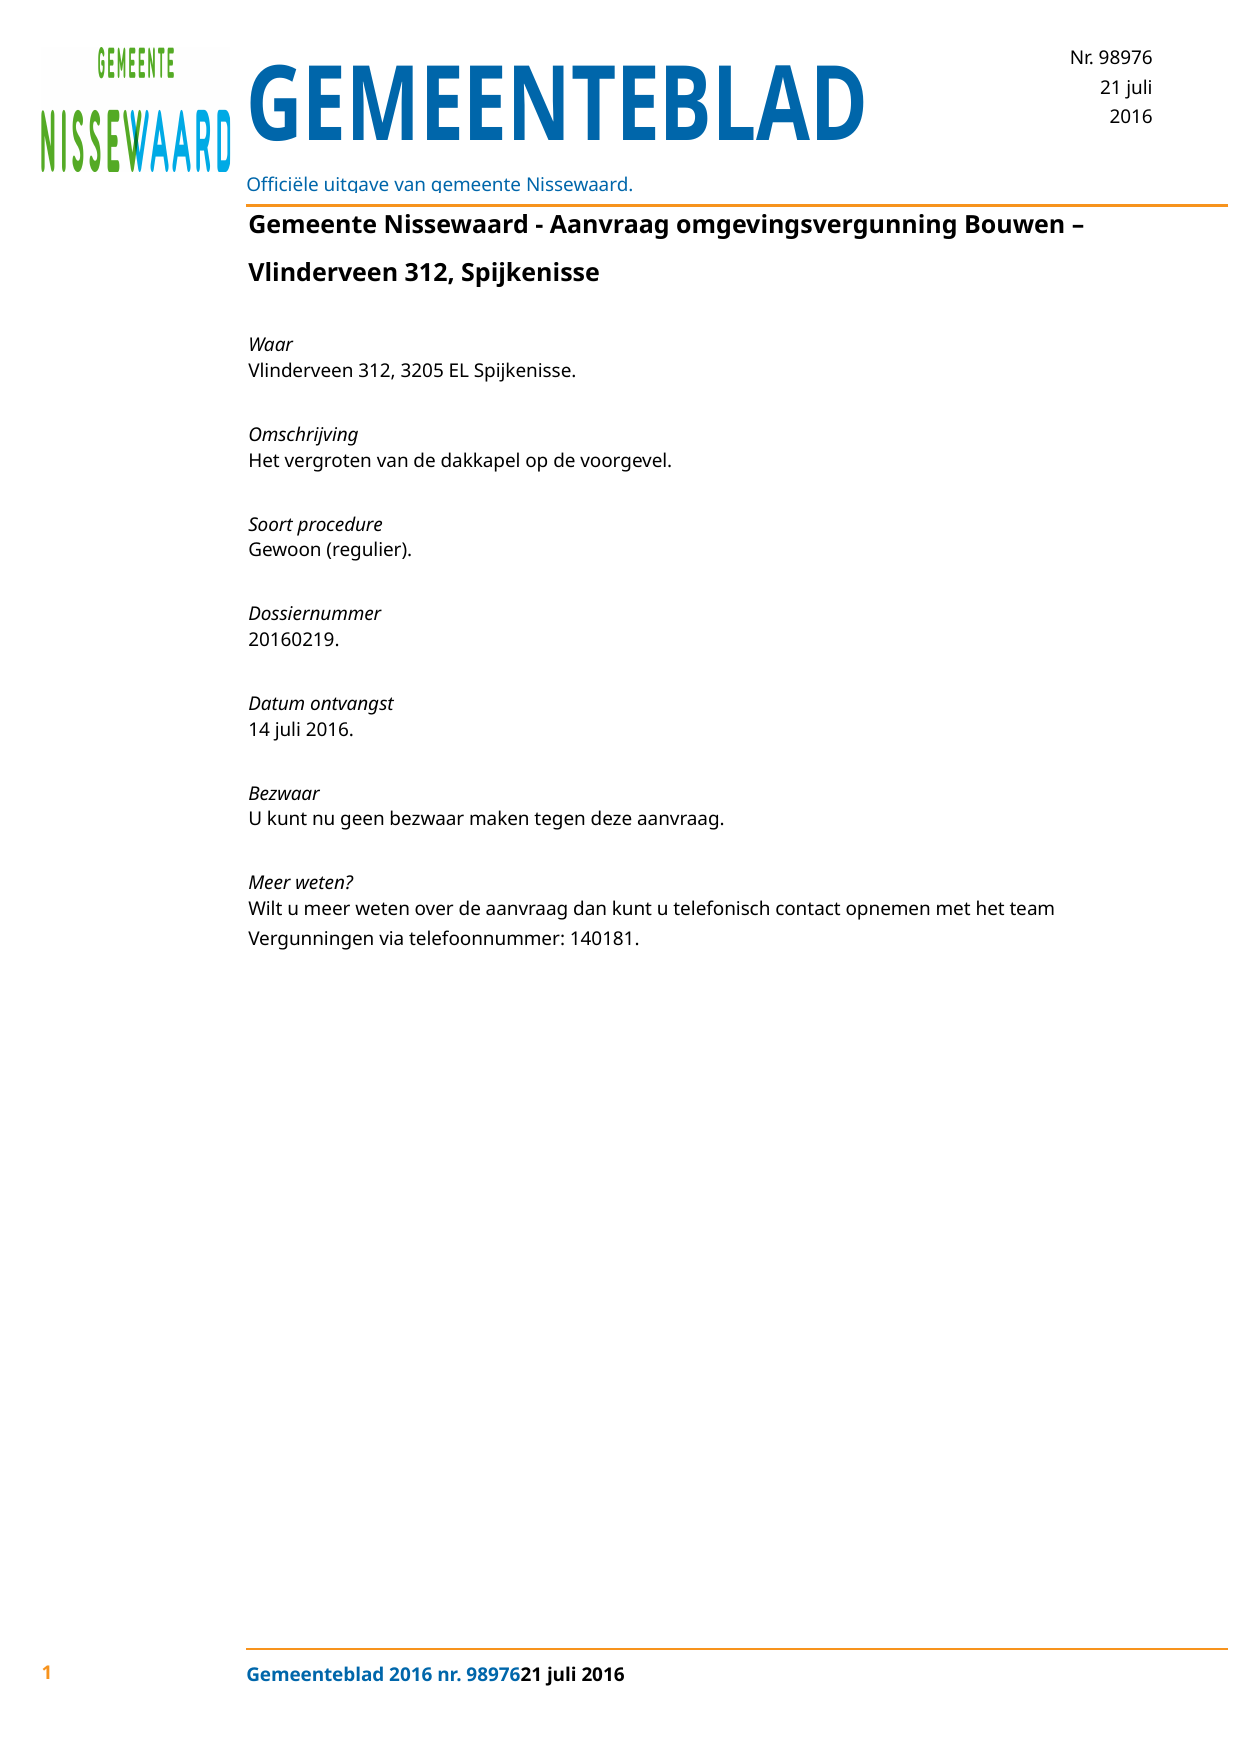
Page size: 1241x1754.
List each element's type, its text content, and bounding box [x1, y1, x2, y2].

text Het vergroten van de dakkapel op de voorgevel. [248, 447, 1152, 473]
text Soort procedure [248, 511, 1152, 537]
text Waar [248, 331, 1152, 357]
text Wilt u meer weten over de aanvraag dan kunt u telefonisch contact opnemen met het team Vergunningen via telefoonnummer: 140181. [248, 895, 1152, 951]
picture [222, 122, 227, 160]
picture [41, 47, 231, 172]
text Datum ontvangst [248, 690, 1152, 716]
text Bezwaar [248, 780, 1152, 806]
text Gemeente Nissewaard - Aanvraag omgevingsvergunning Bouwen – Vlinderveen 312, Spijkenisse [248, 207, 1152, 288]
text Meer weten? [248, 869, 1152, 895]
text Gewoon (regulier). [248, 537, 1152, 562]
picture [200, 151, 206, 172]
picture [201, 122, 206, 138]
text Dossiernummer [248, 601, 1152, 626]
text 14 juli 2016. [248, 716, 1152, 742]
text Omschrijving [248, 421, 1152, 447]
text U kunt nu geen bezwaar maken tegen deze aanvraag. [248, 806, 1152, 831]
picture [176, 157, 187, 172]
text 20160219. [248, 626, 1152, 652]
picture [154, 157, 165, 172]
text Vlinderveen 312, 3205 EL Spijkenisse. [248, 357, 1152, 383]
